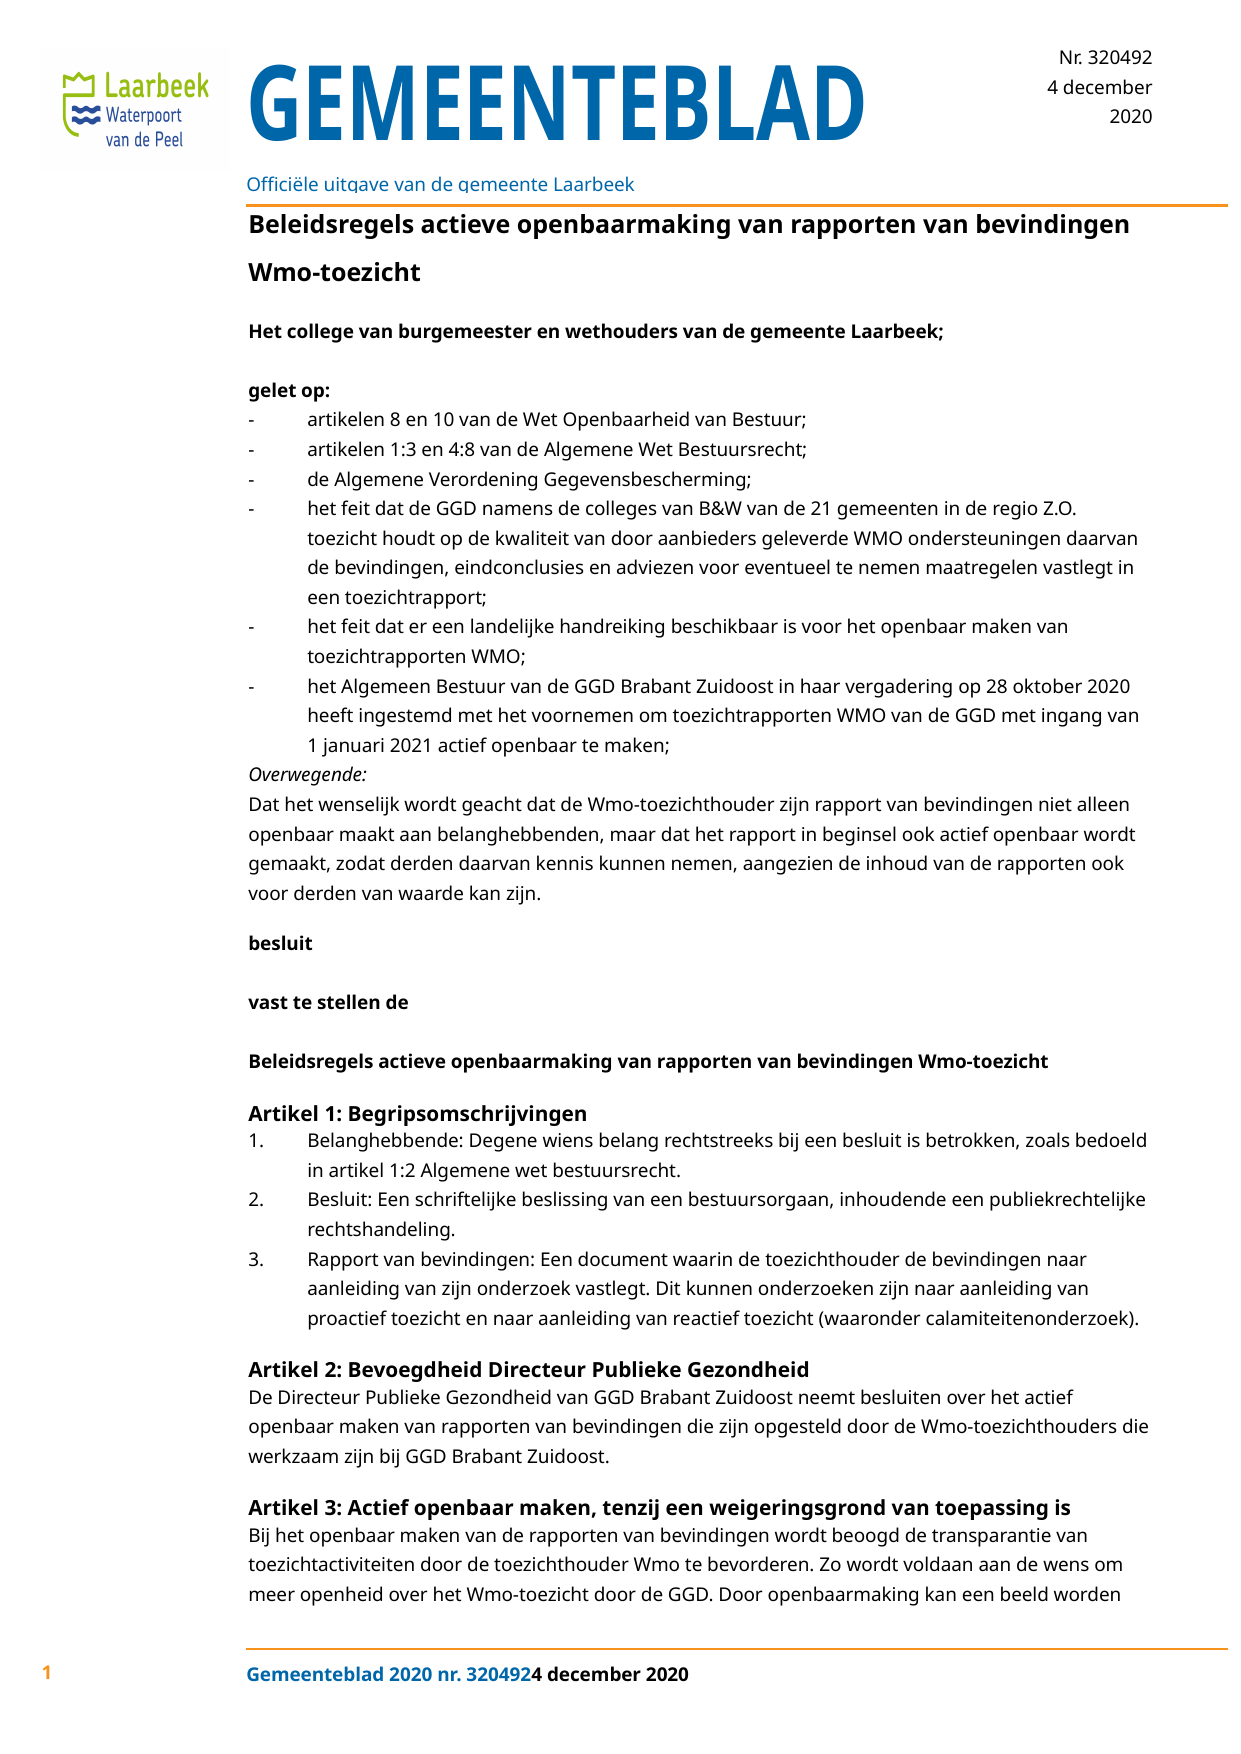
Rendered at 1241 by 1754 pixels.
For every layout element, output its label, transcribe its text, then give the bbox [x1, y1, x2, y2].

text Artikel 1: Begripsomschrijvingen [248, 1099, 1152, 1127]
list Rapport van bevindingen: Een document waarin de toezichthouder de bevindingen naar aanleiding van zijn onderzoek vastlegt. Dit kunnen onderzoeken zijn naar aanleiding van proactief toezicht en naar aanleiding van reactief toezicht (waaronder calamiteitenonderzoek). [248, 1246, 1152, 1331]
text Dat het wenselijk wordt geacht dat de Wmo-toezichthouder zijn rapport van bevindingen niet alleen openbaar maakt aan belanghebbenden, maar dat het rapport in beginsel ook actief openbaar wordt gemaakt, zodat derden daarvan kennis kunnen nemen, aangezien de inhoud van de rapporten ook voor derden van waarde kan zijn. [248, 791, 1152, 906]
text Beleidsregels actieve openbaarmaking van rapporten van bevindingen Wmo-toezicht [248, 1049, 1152, 1074]
text besluit [248, 930, 1152, 956]
list Belanghebbende: Degene wiens belang rechtstreeks bij een besluit is betrokken, zoals bedoeld in artikel 1:2 Algemene wet bestuursrecht. [248, 1127, 1152, 1183]
list artikelen 1:3 en 4:8 van de Algemene Wet Bestuursrecht; [248, 436, 1152, 462]
text Artikel 2: Bevoegdheid Directeur Publieke Gezondheid [248, 1355, 1152, 1384]
list het feit dat er een landelijke handreiking beschikbaar is voor het openbaar maken van toezichtrapporten WMO; [248, 614, 1152, 669]
text vast te stellen de [248, 989, 1152, 1015]
list Besluit: Een schriftelijke beslissing van een bestuursorgaan, inhoudende een publiekrechtelijke rechtshandeling. [248, 1187, 1152, 1242]
text Beleidsregels actieve openbaarmaking van rapporten van bevindingen Wmo-toezicht [248, 207, 1152, 288]
list het Algemeen Bestuur van de GGD Brabant Zuidoost in haar vergadering op 28 oktober 2020 heeft ingestemd met het voornemen om toezichtrapporten WMO van de GGD met ingang van 1 januari 2021 actief openbaar te maken; [248, 673, 1152, 758]
text Het college van burgemeester en wethouders van de gemeente Laarbeek; [248, 318, 1152, 344]
list de Algemene Verordening Gegevensbescherming; [248, 466, 1152, 492]
text Bij het openbaar maken van de rapporten van bevindingen wordt beoogd de transparantie van toezichtactiviteiten door de toezichthouder Wmo te bevorderen. Zo wordt voldaan aan de wens om meer openheid over het Wmo-toezicht door de GGD. Door openbaarmaking kan een beeld worden [248, 1522, 1152, 1607]
text gelet op: [248, 377, 1152, 403]
picture [41, 47, 231, 172]
list artikelen 8 en 10 van de Wet Openbaarheid van Bestuur; [248, 407, 1152, 432]
text Artikel 3: Actief openbaar maken, tenzij een weigeringsgrond van toepassing is [248, 1493, 1152, 1522]
text De Directeur Publieke Gezondheid van GGD Brabant Zuidoost neemt besluiten over het actief openbaar maken van rapporten van bevindingen die zijn opgesteld door de Wmo-toezichthouders die werkzaam zijn bij GGD Brabant Zuidoost. [248, 1384, 1152, 1469]
list het feit dat de GGD namens de colleges van B&W van de 21 gemeenten in de regio Z.O. toezicht houdt op de kwaliteit van door aanbieders geleverde WMO ondersteuningen daarvan de bevindingen, eindconclusies en adviezen voor eventueel te nemen maatregelen vastlegt in een toezichtrapport; [248, 495, 1152, 610]
text Overwegende: [248, 762, 1152, 787]
